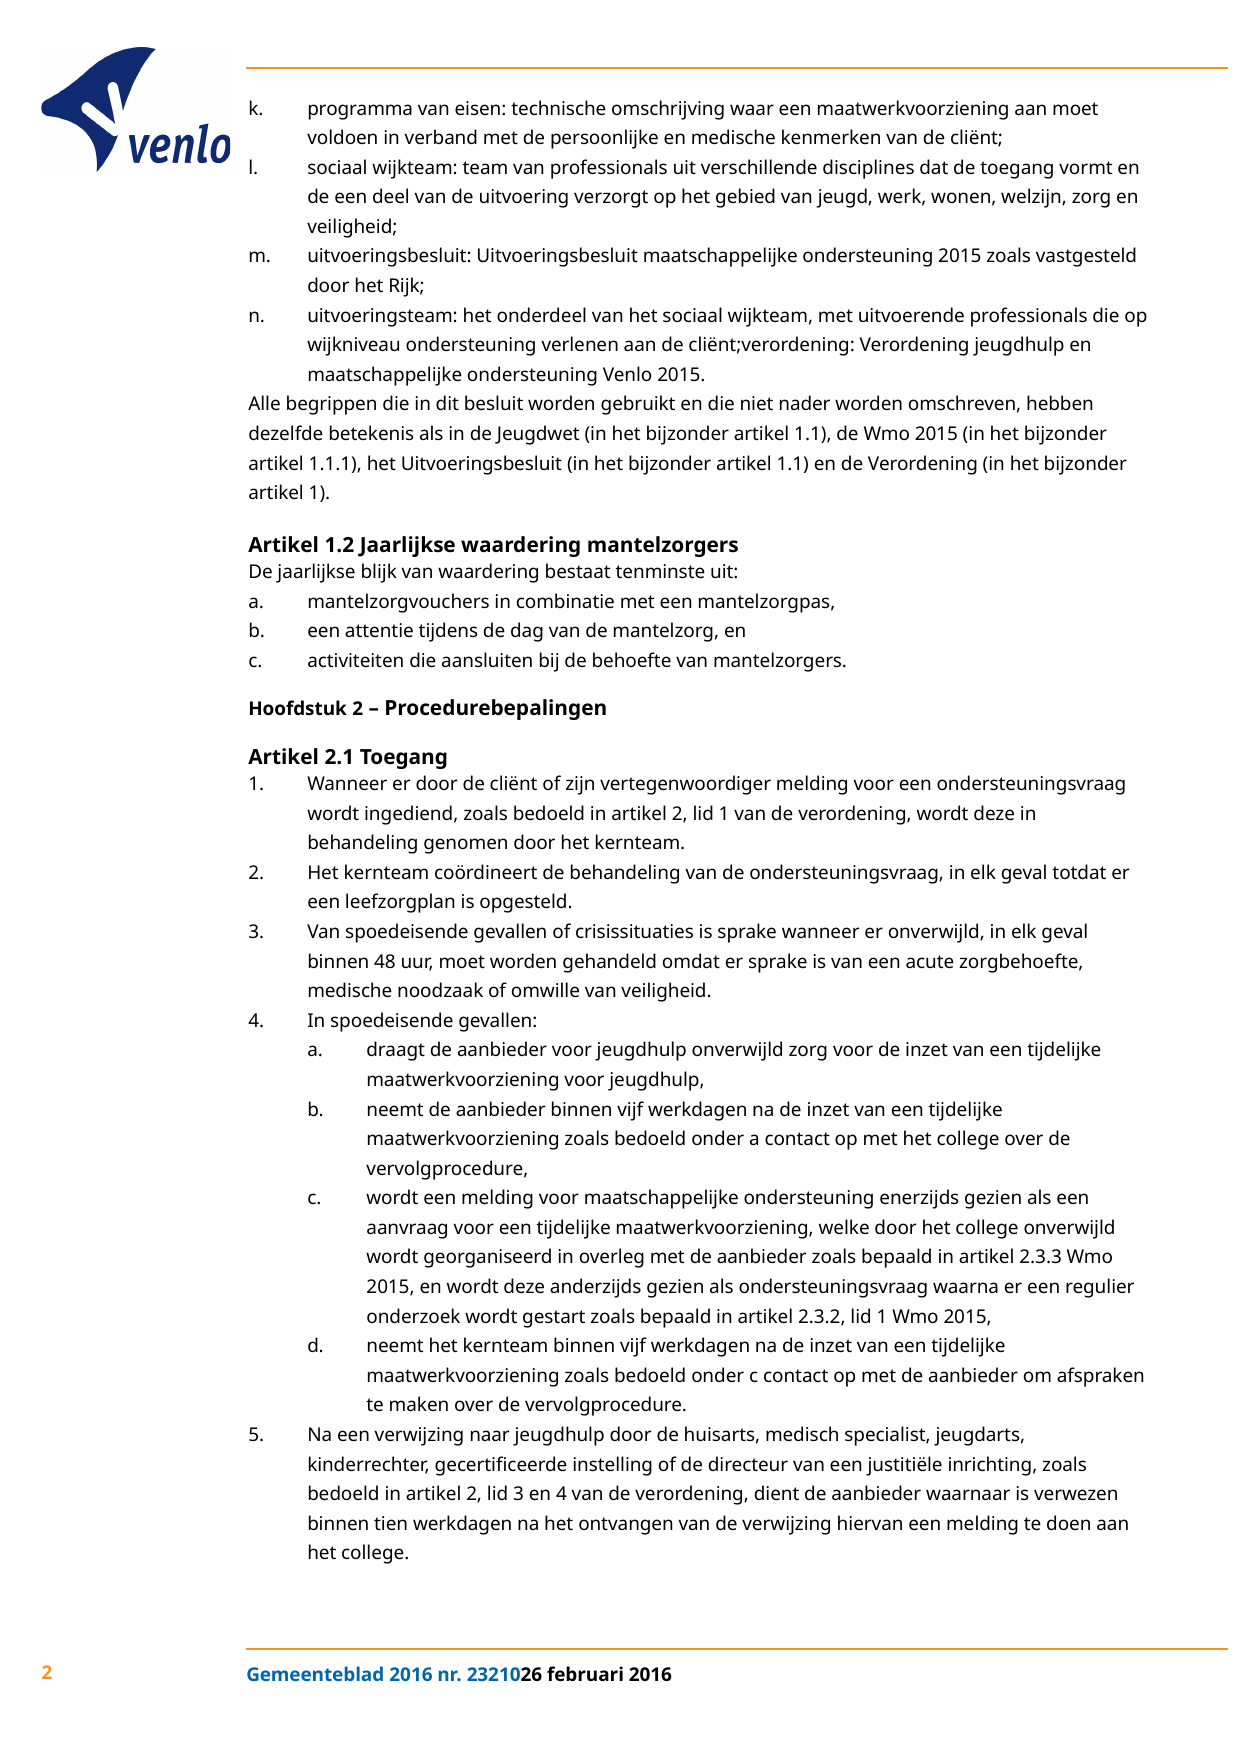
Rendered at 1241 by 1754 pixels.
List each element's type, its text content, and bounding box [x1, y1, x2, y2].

picture [41, 47, 231, 172]
text Artikel 1.2 Jaarlijkse waardering mantelzorgers [248, 530, 1152, 558]
list wordt een melding voor maatschappelijke ondersteuning enerzijds gezien als een aanvraag voor een tijdelijke maatwerkvoorziening, welke door het college onverwijld wordt georganiseerd in overleg met de aanbieder zoals bepaald in artikel 2.3.3 Wmo 2015, en wordt deze anderzijds gezien als ondersteuningsvraag waarna er een regulier onderzoek wordt gestart zoals bepaald in artikel 2.3.2, lid 1 Wmo 2015, [307, 1184, 1152, 1328]
list draagt de aanbieder voor jeugdhulp onverwijld zorg voor de inzet van een tijdelijke maatwerkvoorziening voor jeugdhulp, [307, 1037, 1152, 1092]
text De jaarlijkse blijk van waardering bestaat tenminste uit: [248, 558, 1152, 584]
list Na een verwijzing naar jeugdhulp door de huisarts, medisch specialist, jeugdarts, kinderrechter, gecertificeerde instelling of de directeur van een justitiële inrichting, zoals bedoeld in artikel 2, lid 3 en 4 van de verordening, dient de aanbieder waarnaar is verwezen binnen tien werkdagen na het ontvangen van de verwijzing hiervan een melding te doen aan het college. [248, 1421, 1152, 1565]
list activiteiten die aansluiten bij de behoefte van mantelzorgers. [248, 647, 1152, 673]
list Van spoedeisende gevallen of crisissituaties is sprake wanneer er onverwijld, in elk geval binnen 48 uur, moet worden gehandeld omdat er sprake is van een acute zorgbehoefte, medische noodzaak of omwille van veiligheid. [248, 918, 1152, 1003]
text Alle begrippen die in dit besluit worden gebruikt en die niet nader worden omschreven, hebben dezelfde betekenis als in de Jeugdwet (in het bijzonder artikel 1.1), de Wmo 2015 (in het bijzonder artikel 1.1.1), het Uitvoeringsbesluit (in het bijzonder artikel 1.1) en de Verordening (in het bijzonder artikel 1). [248, 391, 1152, 505]
list een attentie tijdens de dag van de mantelzorg, en [248, 617, 1152, 643]
list Wanneer er door de cliënt of zijn vertegenwoordiger melding voor een ondersteuningsvraag wordt ingediend, zoals bedoeld in artikel 2, lid 1 van de verordening, wordt deze in behandeling genomen door het kernteam. [248, 770, 1152, 855]
list Het kernteam coördineert de behandeling van de ondersteuningsvraag, in elk geval totdat er een leefzorgplan is opgesteld. [248, 859, 1152, 914]
list neemt de aanbieder binnen vijf werkdagen na de inzet van een tijdelijke maatwerkvoorziening zoals bedoeld onder a contact op met het college over de vervolgprocedure, [307, 1096, 1152, 1181]
list uitvoeringsbesluit: Uitvoeringsbesluit maatschappelijke ondersteuning 2015 zoals vastgesteld door het Rijk; [248, 243, 1152, 298]
list In spoedeisende gevallen: [248, 1007, 1152, 1033]
text Hoofdstuk 2 – Procedurebepalingen [248, 693, 1152, 721]
text Artikel 2.1 Toegang [248, 742, 1152, 770]
list programma van eisen: technische omschrijving waar een maatwerkvoorziening aan moet voldoen in verband met de persoonlijke en medische kenmerken van de cliënt; [248, 95, 1152, 150]
list neemt het kernteam binnen vijf werkdagen na de inzet van een tijdelijke maatwerkvoorziening zoals bedoeld onder c contact op met de aanbieder om afspraken te maken over de vervolgprocedure. [307, 1332, 1152, 1417]
list uitvoeringsteam: het onderdeel van het sociaal wijkteam, met uitvoerende professionals die op wijkniveau ondersteuning verlenen aan de cliënt;verordening: Verordening jeugdhulp en maatschappelijke ondersteuning Venlo 2015. [248, 302, 1152, 387]
list sociaal wijkteam: team van professionals uit verschillende disciplines dat de toegang vormt en de een deel van de uitvoering verzorgt op het gebied van jeugd, werk, wonen, welzijn, zorg en veiligheid; [248, 154, 1152, 239]
list mantelzorgvouchers in combinatie met een mantelzorgpas, [248, 588, 1152, 613]
